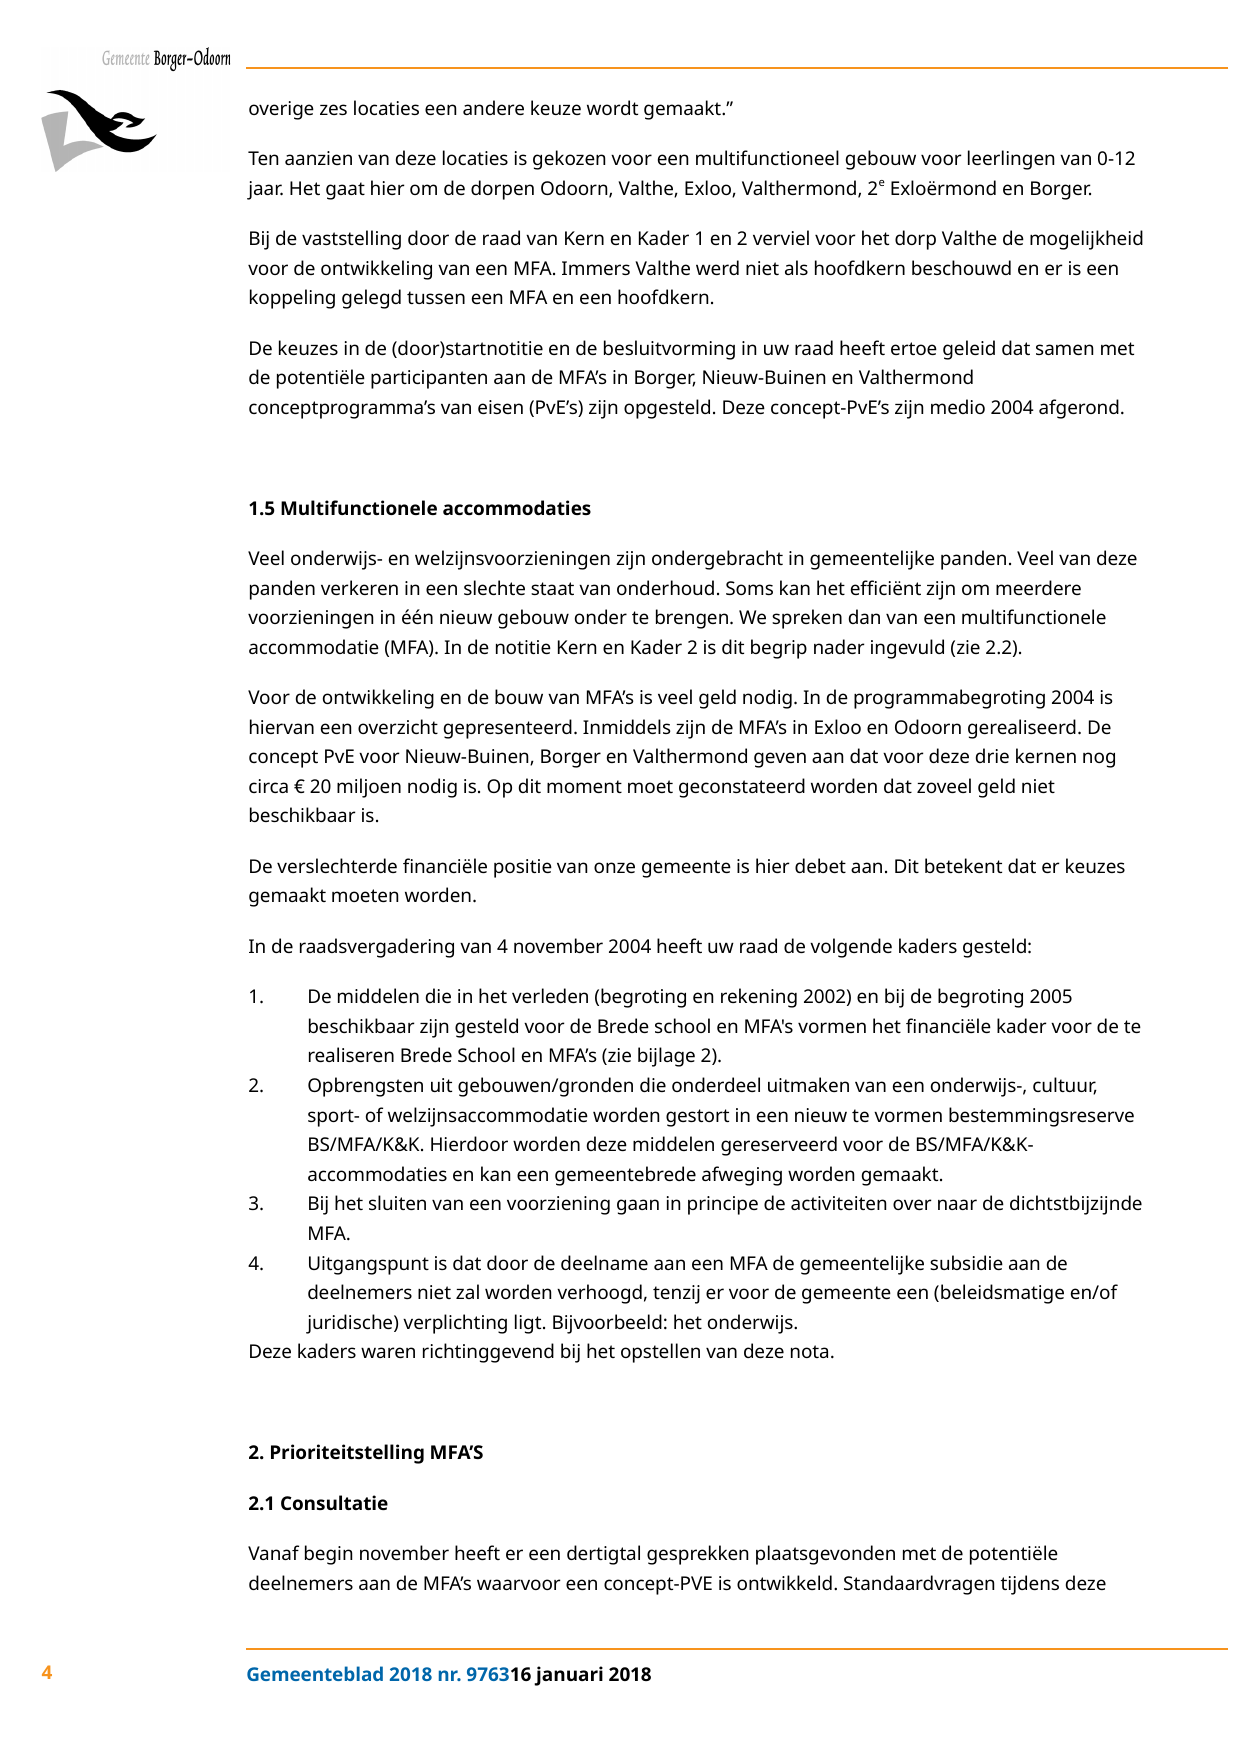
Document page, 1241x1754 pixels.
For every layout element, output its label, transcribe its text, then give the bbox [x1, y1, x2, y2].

text In de raadsvergadering van 4 november 2004 heeft uw raad de volgende kaders gesteld: [248, 933, 1152, 959]
list De middelen die in het verleden (begroting en rekening 2002) en bij de begroting 2005 beschikbaar zijn gesteld voor de Brede school en MFA's vormen het financiële kader voor de te realiseren Brede School en MFA’s (zie bijlage 2). [248, 983, 1152, 1068]
picture [41, 47, 231, 172]
text 1.5 Multifunctionele accommodaties [248, 495, 1152, 521]
text Bij de vaststelling door de raad van Kern en Kader 1 en 2 verviel voor het dorp Valthe de mogelijkheid voor de ontwikkeling van een MFA. Immers Valthe werd niet als hoofdkern beschouwd en er is een koppeling gelegd tussen een MFA en een hoofdkern. [248, 225, 1152, 310]
text 2. Prioriteitstelling MFA’S [248, 1439, 1152, 1465]
text overige zes locaties een andere keuze wordt gemaakt.” [248, 95, 1152, 121]
text 2.1 Consultatie [248, 1490, 1152, 1516]
text Vanaf begin november heeft er een dertigtal gesprekken plaatsgevonden met de potentiële deelnemers aan de MFA’s waarvoor een concept-PVE is ontwikkeld. Standaardvragen tijdens deze [248, 1540, 1152, 1596]
text Deze kaders waren richtinggevend bij het opstellen van deze nota. [248, 1338, 1152, 1364]
text De verslechterde financiële positie van onze gemeente is hier debet aan. Dit betekent dat er keuzes gemaakt moeten worden. [248, 853, 1152, 908]
text De keuzes in de (door)startnotitie en de besluitvorming in uw raad heeft ertoe geleid dat samen met de potentiële participanten aan de MFA’s in Borger, Nieuw-Buinen en Valthermond conceptprogramma’s van eisen (PvE’s) zijn opgesteld. Deze concept-PvE’s zijn medio 2004 afgerond. [248, 335, 1152, 420]
text Voor de ontwikkeling en de bouw van MFA’s is veel geld nodig. In de programmabegroting 2004 is hiervan een overzicht gepresenteerd. Inmiddels zijn de MFA’s in Exloo en Odoorn gerealiseerd. De concept PvE voor Nieuw-Buinen, Borger en Valthermond geven aan dat voor deze drie kernen nog circa € 20 miljoen nodig is. Op dit moment moet geconstateerd worden dat zoveel geld niet beschikbaar is. [248, 684, 1152, 828]
list Uitgangspunt is dat door de deelname aan een MFA de gemeentelijke subsidie aan de deelnemers niet zal worden verhoogd, tenzij er voor de gemeente een (beleidsmatige en/of juridische) verplichting ligt. Bijvoorbeeld: het onderwijs. [248, 1250, 1152, 1335]
text Veel onderwijs- en welzijnsvoorzieningen zijn ondergebracht in gemeentelijke panden. Veel van deze panden verkeren in een slechte staat van onderhoud. Soms kan het efficiënt zijn om meerdere voorzieningen in één nieuw gebouw onder te brengen. We spreken dan van een multifunctionele accommodatie (MFA). In de notitie Kern en Kader 2 is dit begrip nader ingevuld (zie 2.2). [248, 545, 1152, 660]
text Ten aanzien van deze locaties is gekozen voor een multifunctioneel gebouw voor leerlingen van 0-12 jaar. Het gaat hier om de dorpen Odoorn, Valthe, Exloo, Valthermond, 2e Exloërmond en Borger. [248, 145, 1152, 201]
list Opbrengsten uit gebouwen/gronden die onderdeel uitmaken van een onderwijs-, cultuur, sport- of welzijnsaccommodatie worden gestort in een nieuw te vormen bestemmingsreserve BS/MFA/K&K. Hierdoor worden deze middelen gereserveerd voor de BS/MFA/K&K-accommodaties en kan een gemeentebrede afweging worden gemaakt. [248, 1072, 1152, 1187]
list Bij het sluiten van een voorziening gaan in principe de activiteiten over naar de dichtstbijzijnde MFA. [248, 1191, 1152, 1246]
